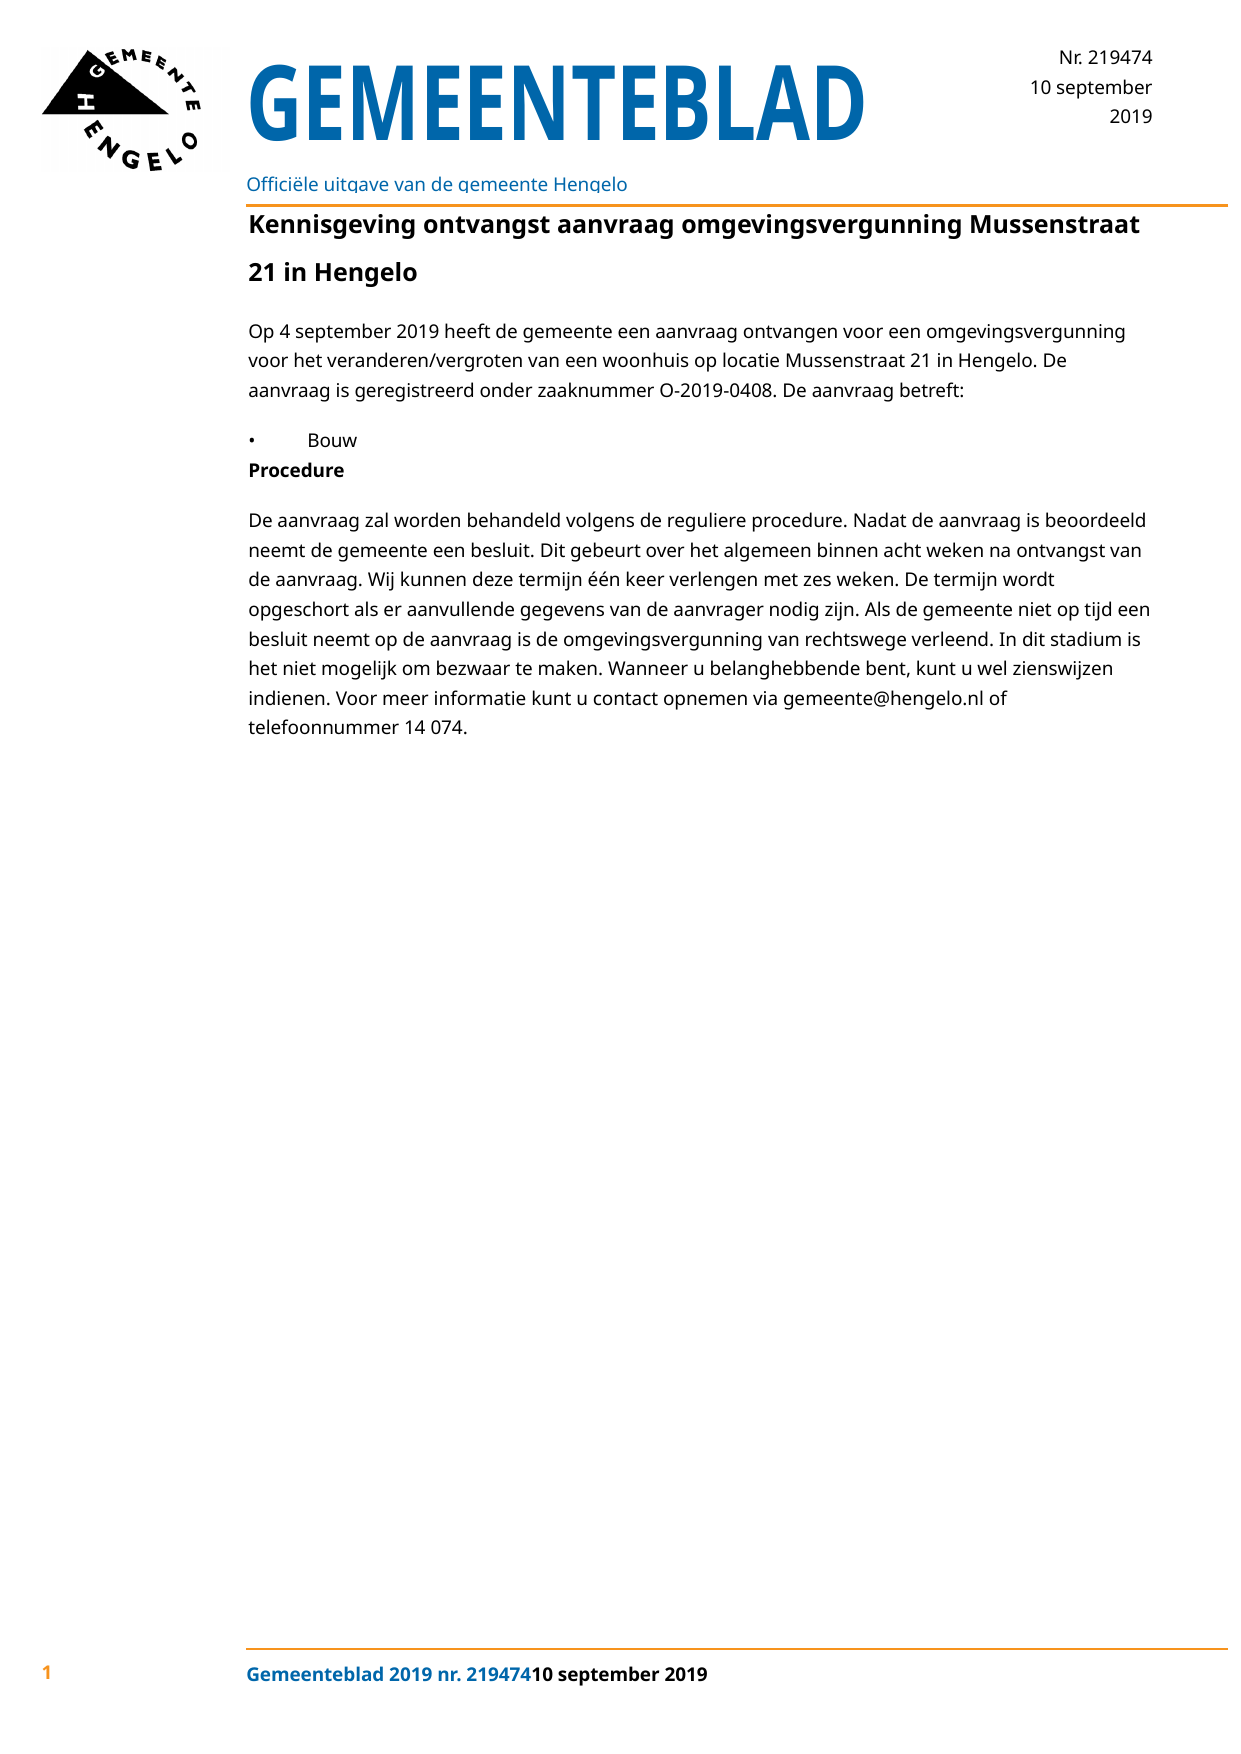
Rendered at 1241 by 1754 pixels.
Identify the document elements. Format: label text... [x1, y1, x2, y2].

text Kennisgeving ontvangst aanvraag omgevingsvergunning Mussenstraat 21 in Hengelo [248, 207, 1152, 288]
text Procedure [248, 457, 1152, 483]
text Op 4 september 2019 heeft de gemeente een aanvraag ontvangen voor een omgevingsvergunning voor het veranderen/vergroten van een woonhuis op locatie Mussenstraat 21 in Hengelo. De aanvraag is geregistreerd onder zaaknummer O-2019-0408. De aanvraag betreft: [248, 318, 1152, 403]
list Bouw [248, 427, 1152, 453]
text De aanvraag zal worden behandeld volgens de reguliere procedure. Nadat de aanvraag is beoordeeld neemt de gemeente een besluit. Dit gebeurt over het algemeen binnen acht weken na ontvangst van de aanvraag. Wij kunnen deze termijn één keer verlengen met zes weken. De termijn wordt opgeschort als er aanvullende gegevens van de aanvrager nodig zijn. Als de gemeente niet op tijd een besluit neemt op de aanvraag is de omgevingsvergunning van rechtswege verleend. In dit stadium is het niet mogelijk om bezwaar te maken. Wanneer u belanghebbende bent, kunt u wel zienswijzen indienen. Voor meer informatie kunt u contact opnemen via gemeente@hengelo.nl of telefoonnummer 14 074. [248, 507, 1152, 740]
picture [41, 47, 231, 172]
